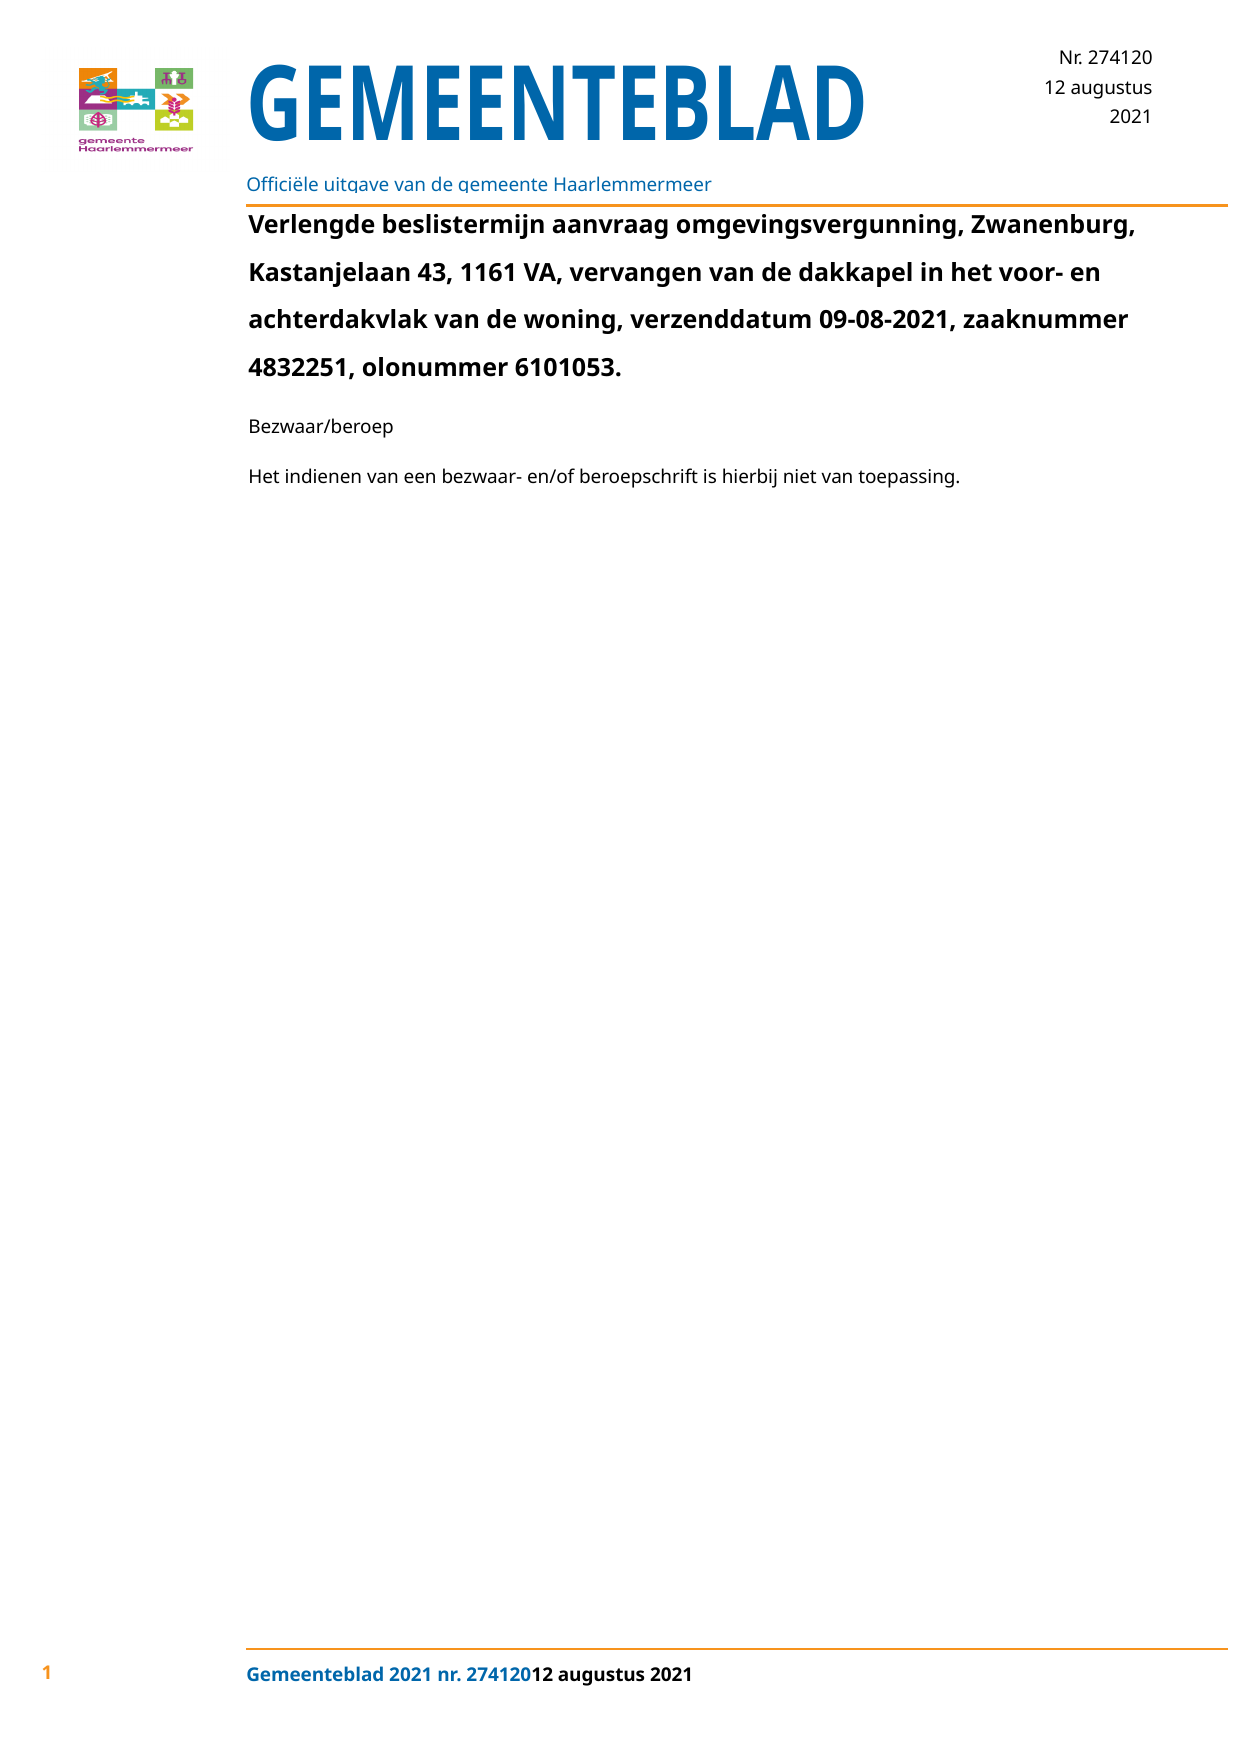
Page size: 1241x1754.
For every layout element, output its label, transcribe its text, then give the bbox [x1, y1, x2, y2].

picture [41, 47, 231, 172]
text Bezwaar/beroep [248, 413, 1152, 439]
text Verlengde beslistermijn aanvraag omgevingsvergunning, Zwanenburg, Kastanjelaan 43, 1161 VA, vervangen van de dakkapel in het voor- en achterdakvlak van de woning, verzenddatum 09-08-2021, zaaknummer 4832251, olonummer 6101053. [248, 207, 1152, 384]
text Het indienen van een bezwaar- en/of beroepschrift is hierbij niet van toepassing. [248, 463, 1152, 489]
